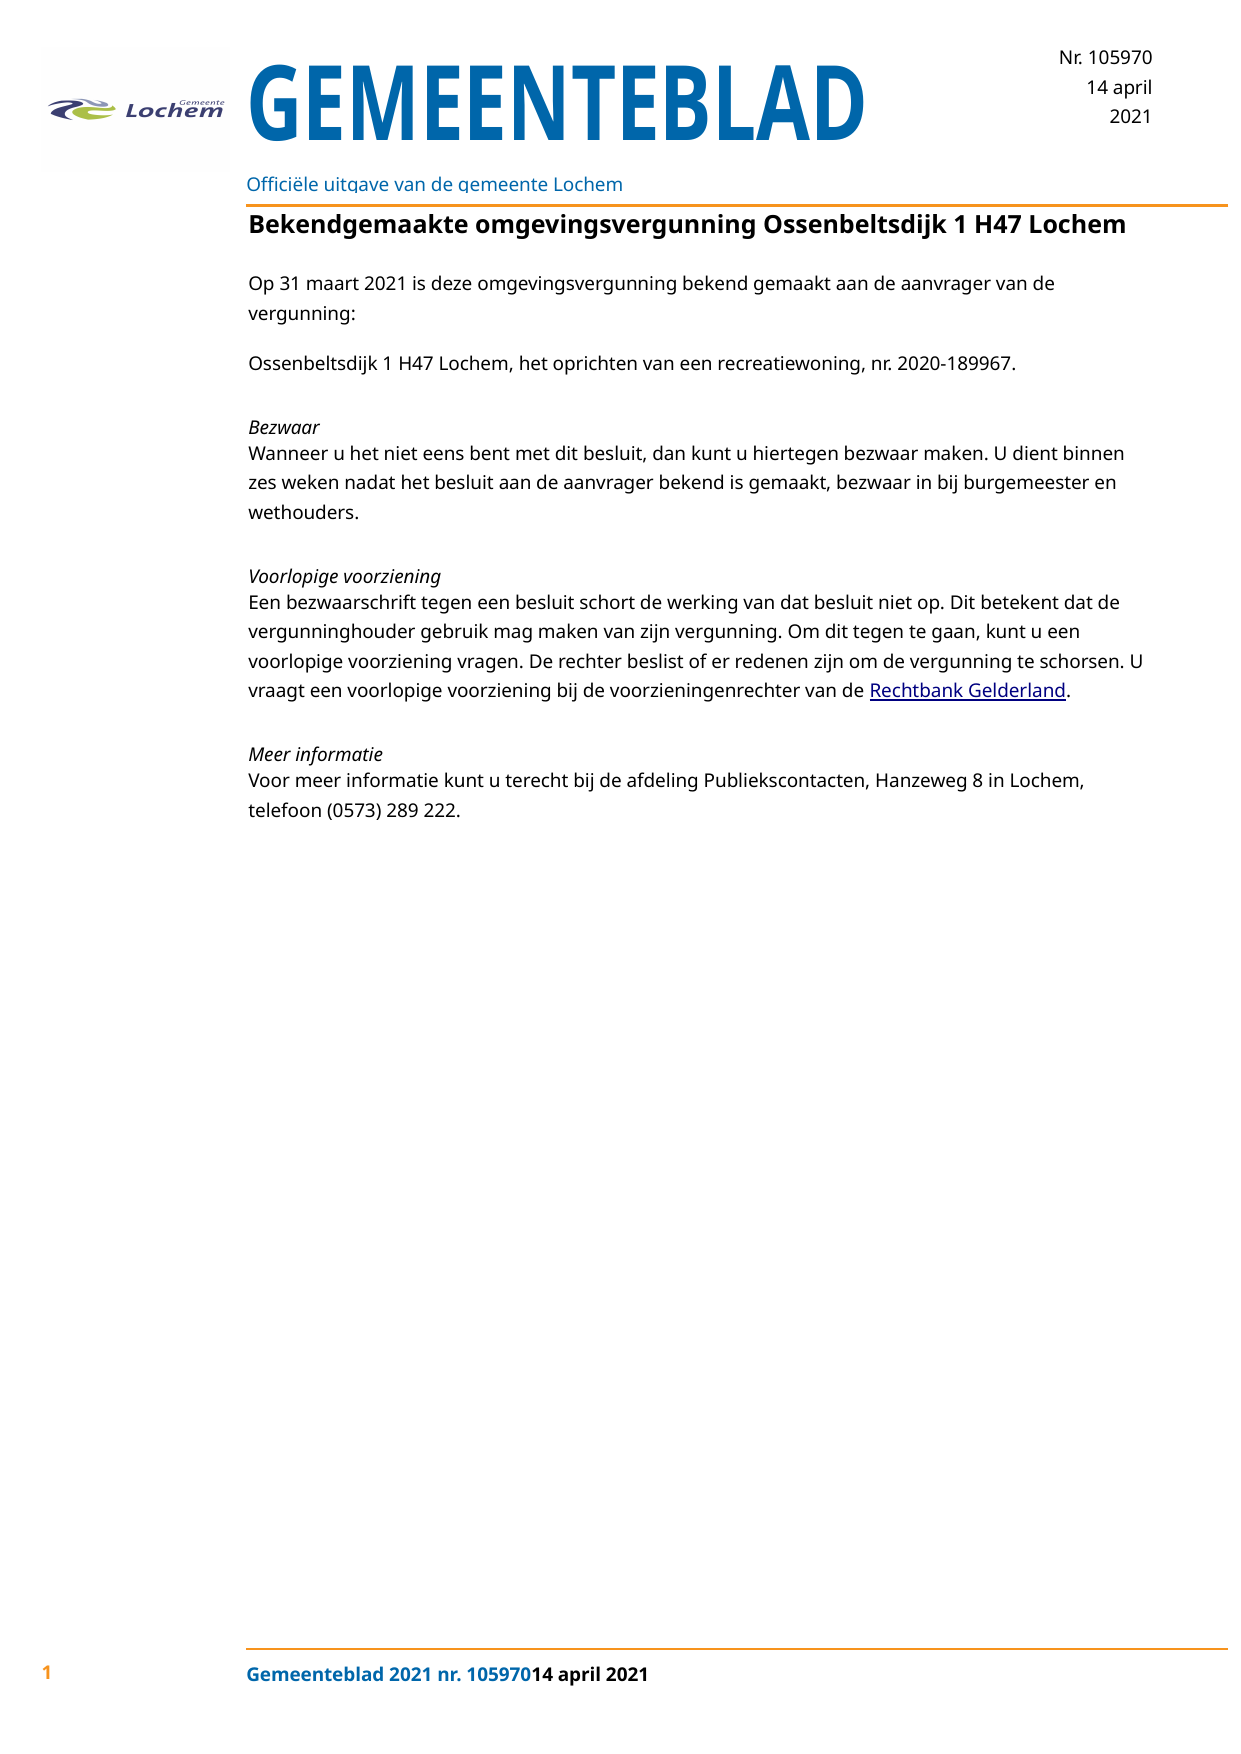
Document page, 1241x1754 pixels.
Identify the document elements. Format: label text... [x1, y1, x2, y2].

text Meer informatie [248, 742, 1152, 767]
text Bezwaar [248, 414, 1152, 440]
text Een bezwaarschrift tegen een besluit schort de werking van dat besluit niet op. Dit betekent dat de vergunninghouder gebruik mag maken van zijn vergunning. Om dit tegen te gaan, kunt u een voorlopige voorziening vragen. De rechter beslist of er redenen zijn om de vergunning te schorsen. U vraagt een voorlopige voorziening bij de voorzieningenrechter van de Rechtbank Gelderland. [248, 589, 1152, 703]
text Voorlopige voorziening [248, 563, 1152, 589]
picture [41, 47, 231, 172]
text Voor meer informatie kunt u terecht bij de afdeling Publiekscontacten, Hanzeweg 8 in Lochem, telefoon (0573) 289 222. [248, 767, 1152, 823]
text Wanneer u het niet eens bent met dit besluit, dan kunt u hiertegen bezwaar maken. U dient binnen zes weken nadat het besluit aan de aanvrager bekend is gemaakt, bezwaar in bij burgemeester en wethouders. [248, 440, 1152, 525]
text Bekendgemaakte omgevingsvergunning Ossenbeltsdijk 1 H47 Lochem [248, 207, 1152, 241]
text Op 31 maart 2021 is deze omgevingsvergunning bekend gemaakt aan de aanvrager van de vergunning: [248, 270, 1152, 326]
text Ossenbeltsdijk 1 H47 Lochem, het oprichten van een recreatiewoning, nr. 2020-189967. [248, 350, 1152, 376]
